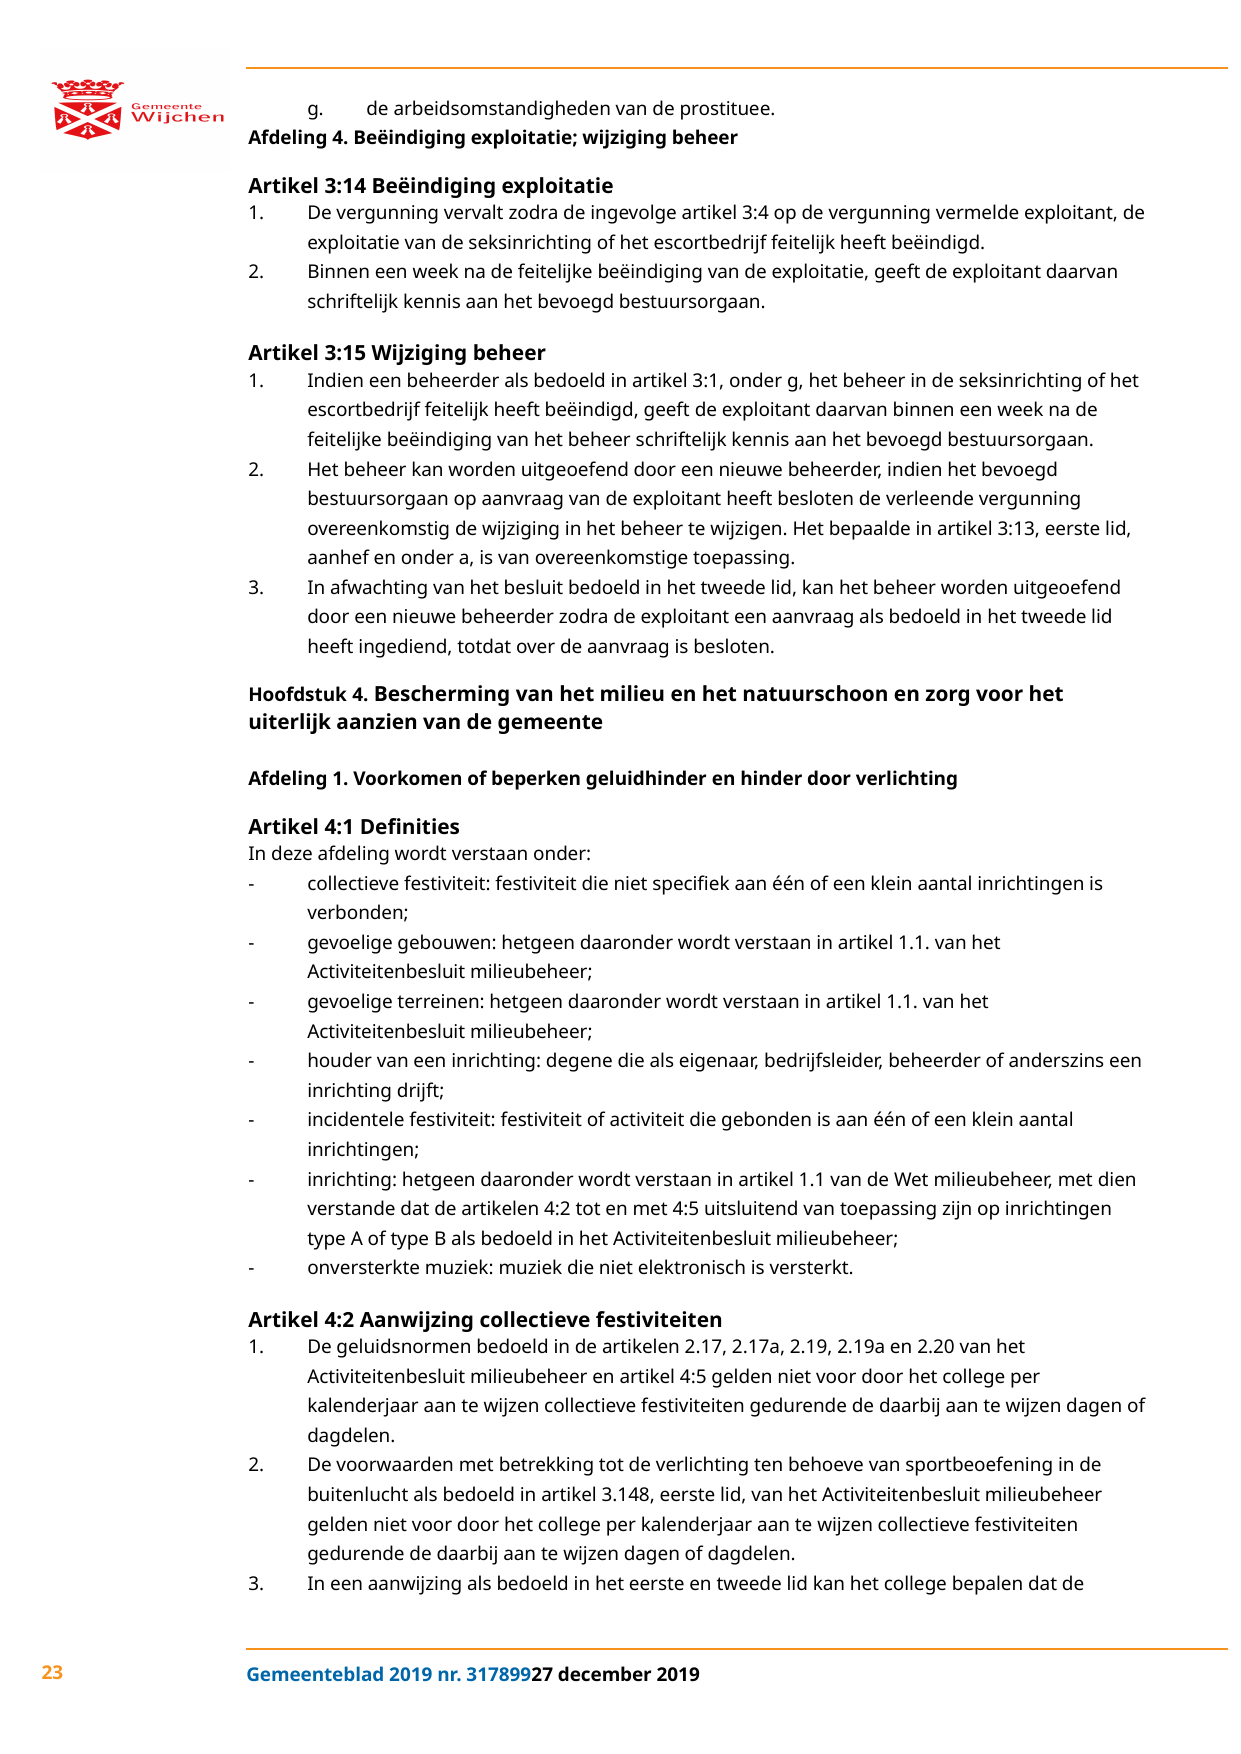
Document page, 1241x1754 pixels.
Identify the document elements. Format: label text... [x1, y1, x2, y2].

list In afwachting van het besluit bedoeld in het tweede lid, kan het beheer worden uitgeoefend door een nieuwe beheerder zodra de exploitant een aanvraag als bedoeld in het tweede lid heeft ingediend, totdat over de aanvraag is besloten. [248, 574, 1152, 659]
text Artikel 3:15 Wijziging beheer [248, 338, 1152, 367]
text Hoofdstuk 4. Bescherming van het milieu en het natuurschoon en zorg voor het uiterlijk aanzien van de gemeente [248, 679, 1152, 736]
list In een aanwijzing als bedoeld in het eerste en tweede lid kan het college bepalen dat de [248, 1570, 1152, 1596]
text Afdeling 4. Beëindiging exploitatie; wijziging beheer [248, 124, 1152, 150]
list incidentele festiviteit: festiviteit of activiteit die gebonden is aan één of een klein aantal inrichtingen; [248, 1107, 1152, 1162]
text Artikel 3:14 Beëindiging exploitatie [248, 171, 1152, 199]
list houder van een inrichting: degene die als eigenaar, bedrijfsleider, beheerder of anderszins een inrichting drijft; [248, 1047, 1152, 1103]
list Binnen een week na de feitelijke beëindiging van de exploitatie, geeft de exploitant daarvan schriftelijk kennis aan het bevoegd bestuursorgaan. [248, 258, 1152, 314]
list collectieve festiviteit: festiviteit die niet specifiek aan één of een klein aantal inrichtingen is verbonden; [248, 870, 1152, 925]
text In deze afdeling wordt verstaan onder: [248, 840, 1152, 866]
picture [41, 47, 231, 172]
text Afdeling 1. Voorkomen of beperken geluidhinder en hinder door verlichting [248, 765, 1152, 791]
text Artikel 4:1 Definities [248, 812, 1152, 840]
list De geluidsnormen bedoeld in de artikelen 2.17, 2.17a, 2.19, 2.19a en 2.20 van het Activiteitenbesluit milieubeheer en artikel 4:5 gelden niet voor door het college per kalenderjaar aan te wijzen collectieve festiviteiten gedurende de daarbij aan te wijzen dagen of dagdelen. [248, 1333, 1152, 1448]
text Artikel 4:2 Aanwijzing collectieve festiviteiten [248, 1305, 1152, 1333]
list de arbeidsomstandigheden van de prostituee. [307, 95, 1152, 121]
list De vergunning vervalt zodra de ingevolge artikel 3:4 op de vergunning vermelde exploitant, de exploitatie van de seksinrichting of het escortbedrijf feitelijk heeft beëindigd. [248, 199, 1152, 255]
list gevoelige terreinen: hetgeen daaronder wordt verstaan in artikel 1.1. van het Activiteitenbesluit milieubeheer; [248, 988, 1152, 1043]
list gevoelige gebouwen: hetgeen daaronder wordt verstaan in artikel 1.1. van het Activiteitenbesluit milieubeheer; [248, 929, 1152, 984]
list De voorwaarden met betrekking tot de verlichting ten behoeve van sportbeoefening in de buitenlucht als bedoeld in artikel 3.148, eerste lid, van het Activiteitenbesluit milieubeheer gelden niet voor door het college per kalenderjaar aan te wijzen collectieve festiviteiten gedurende de daarbij aan te wijzen dagen of dagdelen. [248, 1452, 1152, 1566]
list Indien een beheerder als bedoeld in artikel 3:1, onder g, het beheer in de seksinrichting of het escortbedrijf feitelijk heeft beëindigd, geeft de exploitant daarvan binnen een week na de feitelijke beëindiging van het beheer schriftelijk kennis aan het bevoegd bestuursorgaan. [248, 367, 1152, 452]
list inrichting: hetgeen daaronder wordt verstaan in artikel 1.1 van de Wet milieubeheer, met dien verstande dat de artikelen 4:2 tot en met 4:5 uitsluitend van toepassing zijn op inrichtingen type A of type B als bedoeld in het Activiteitenbesluit milieubeheer; [248, 1166, 1152, 1251]
list onversterkte muziek: muziek die niet elektronisch is versterkt. [248, 1254, 1152, 1280]
list Het beheer kan worden uitgeoefend door een nieuwe beheerder, indien het bevoegd bestuursorgaan op aanvraag van de exploitant heeft besloten de verleende vergunning overeenkomstig de wijziging in het beheer te wijzigen. Het bepaalde in artikel 3:13, eerste lid, aanhef en onder a, is van overeenkomstige toepassing. [248, 456, 1152, 570]
